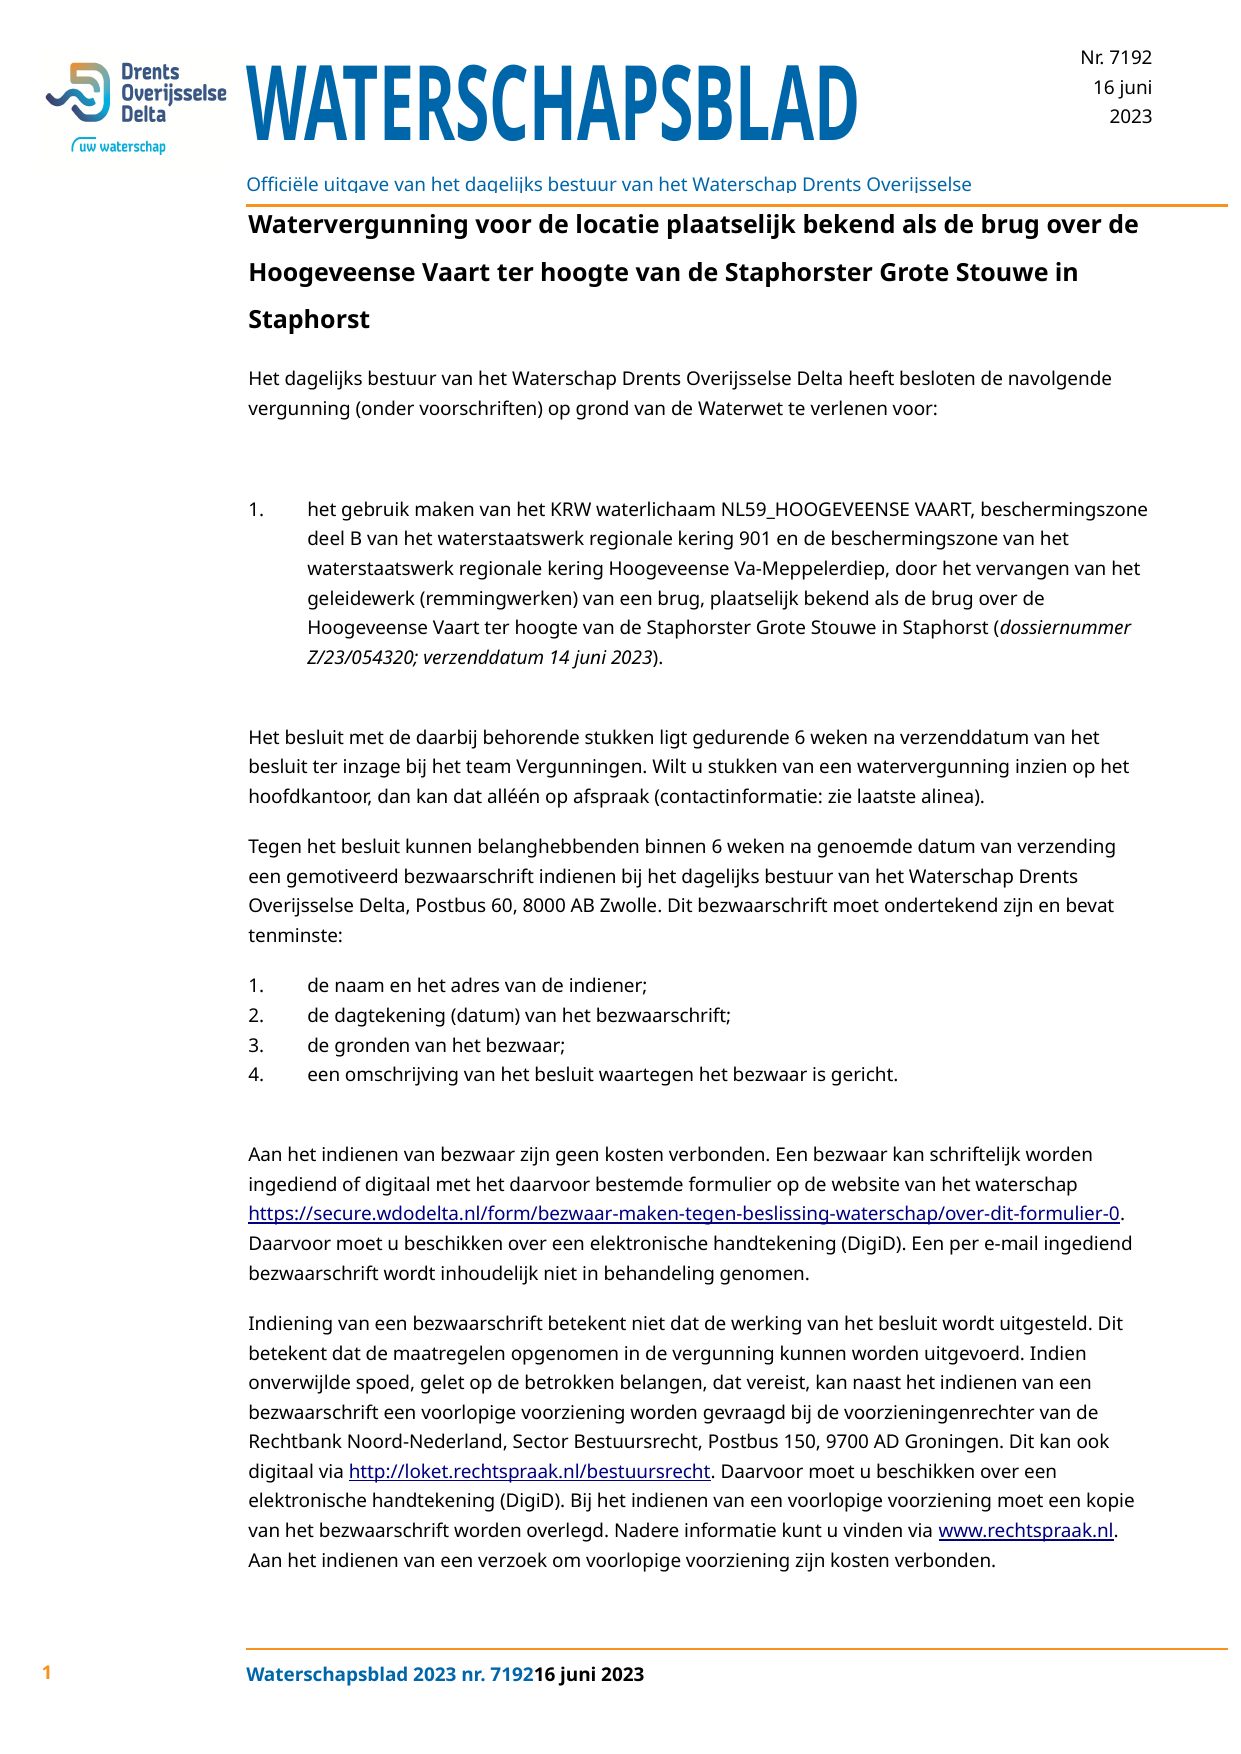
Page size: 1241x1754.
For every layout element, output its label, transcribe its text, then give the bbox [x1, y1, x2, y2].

text Het dagelijks bestuur van het Waterschap Drents Overijsselse Delta heeft besloten de navolgende vergunning (onder voorschriften) op grond van de Waterwet te verlenen voor: [248, 366, 1152, 421]
text Tegen het besluit kunnen belanghebbenden binnen 6 weken na genoemde datum van verzending een gemotiveerd bezwaarschrift indienen bij het dagelijks bestuur van het Waterschap Drents Overijsselse Delta, Postbus 60, 8000 AB Zwolle. Dit bezwaarschrift moet ondertekend zijn en bevat tenminste: [248, 833, 1152, 948]
list een omschrijving van het besluit waartegen het bezwaar is gericht. [248, 1061, 1152, 1087]
picture [41, 47, 231, 172]
text Het besluit met de daarbij behorende stukken ligt gedurende 6 weken na verzenddatum van het besluit ter inzage bij het team Vergunningen. Wilt u stukken van een watervergunning inzien op het hoofdkantoor, dan kan dat alléén op afspraak (contactinformatie: zie laatste alinea). [248, 724, 1152, 809]
list de gronden van het bezwaar; [248, 1032, 1152, 1057]
text Indiening van een bezwaarschrift betekent niet dat de werking van het besluit wordt uitgesteld. Dit betekent dat de maatregelen opgenomen in de vergunning kunnen worden uitgevoerd. Indien onverwijlde spoed, gelet op de betrokken belangen, dat vereist, kan naast het indienen van een bezwaarschrift een voorlopige voorziening worden gevraagd bij de voorzieningenrechter van de Rechtbank Noord-Nederland, Sector Bestuursrecht, Postbus 150, 9700 AD Groningen. Dit kan ook digitaal via http://loket.rechtspraak.nl/bestuursrecht. Daarvoor moet u beschikken over een elektronische handtekening (DigiD). Bij het indienen van een voorlopige voorziening moet een kopie van het bezwaarschrift worden overlegd. Nadere informatie kunt u vinden via www.rechtspraak.nl. Aan het indienen van een verzoek om voorlopige voorziening zijn kosten verbonden. [248, 1310, 1152, 1572]
text Aan het indienen van bezwaar zijn geen kosten verbonden. Een bezwaar kan schriftelijk worden ingediend of digitaal met het daarvoor bestemde formulier op de website van het waterschap https://secure.wdodelta.nl/form/bezwaar-maken-tegen-beslissing-waterschap/over-dit-formulier-0. Daarvoor moet u beschikken over een elektronische handtekening (DigiD). Een per e-mail ingediend bezwaarschrift wordt inhoudelijk niet in behandeling genomen. [248, 1141, 1152, 1285]
list de naam en het adres van de indiener; [248, 973, 1152, 998]
list het gebruik maken van het KRW waterlichaam NL59_HOOGEVEENSE VAART, beschermingszone deel B van het waterstaatswerk regionale kering 901 en de beschermingszone van het waterstaatswerk regionale kering Hoogeveense Va-Meppelerdiep, door het vervangen van het geleidewerk (remmingwerken) van een brug, plaatselijk bekend als de brug over de Hoogeveense Vaart ter hoogte van de Staphorster Grote Stouwe in Staphorst (dossiernummer Z/23/054320; verzenddatum 14 juni 2023). [248, 496, 1152, 669]
list de dagtekening (datum) van het bezwaarschrift; [248, 1002, 1152, 1028]
text Watervergunning voor de locatie plaatselijk bekend als de brug over de Hoogeveense Vaart ter hoogte van de Staphorster Grote Stouwe in Staphorst [248, 207, 1152, 336]
